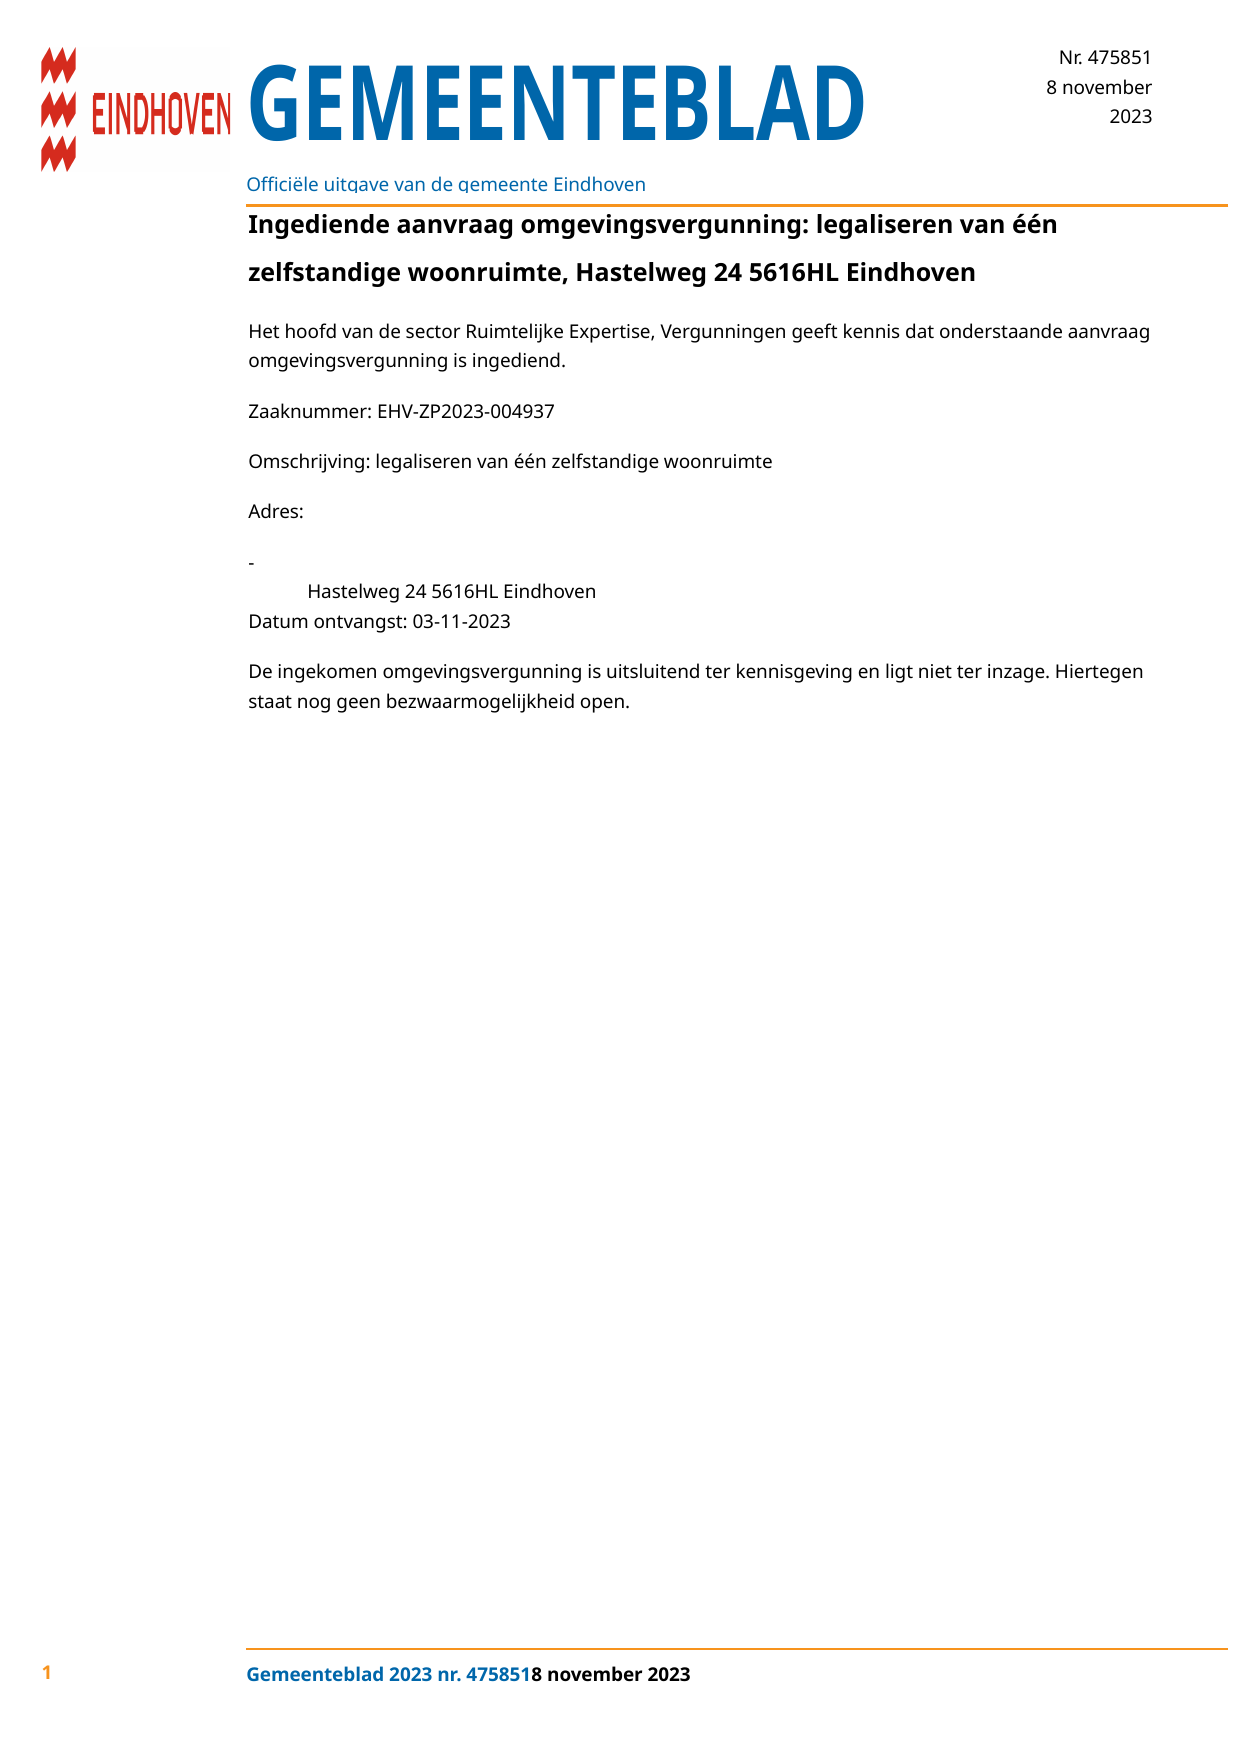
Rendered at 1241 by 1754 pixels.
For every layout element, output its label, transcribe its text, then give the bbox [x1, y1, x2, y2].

text De ingekomen omgevingsvergunning is uitsluitend ter kennisgeving en ligt niet ter inzage. Hiertegen staat nog geen bezwaarmogelijkheid open. [248, 659, 1152, 714]
text Adres: [248, 499, 1152, 524]
list Hastelweg 24 5616HL Eindhoven [248, 579, 1152, 604]
text Datum ontvangst: 03-11-2023 [248, 608, 1152, 634]
text Het hoofd van de sector Ruimtelijke Expertise, Vergunningen geeft kennis dat onderstaande aanvraag omgevingsvergunning is ingediend. [248, 318, 1152, 373]
text Zaaknummer: EHV-ZP2023-004937 [248, 398, 1152, 424]
text Ingediende aanvraag omgevingsvergunning: legaliseren van één zelfstandige woonruimte, Hastelweg 24 5616HL Eindhoven [248, 207, 1152, 288]
picture [41, 47, 231, 172]
text Omschrijving: legaliseren van één zelfstandige woonruimte [248, 448, 1152, 474]
